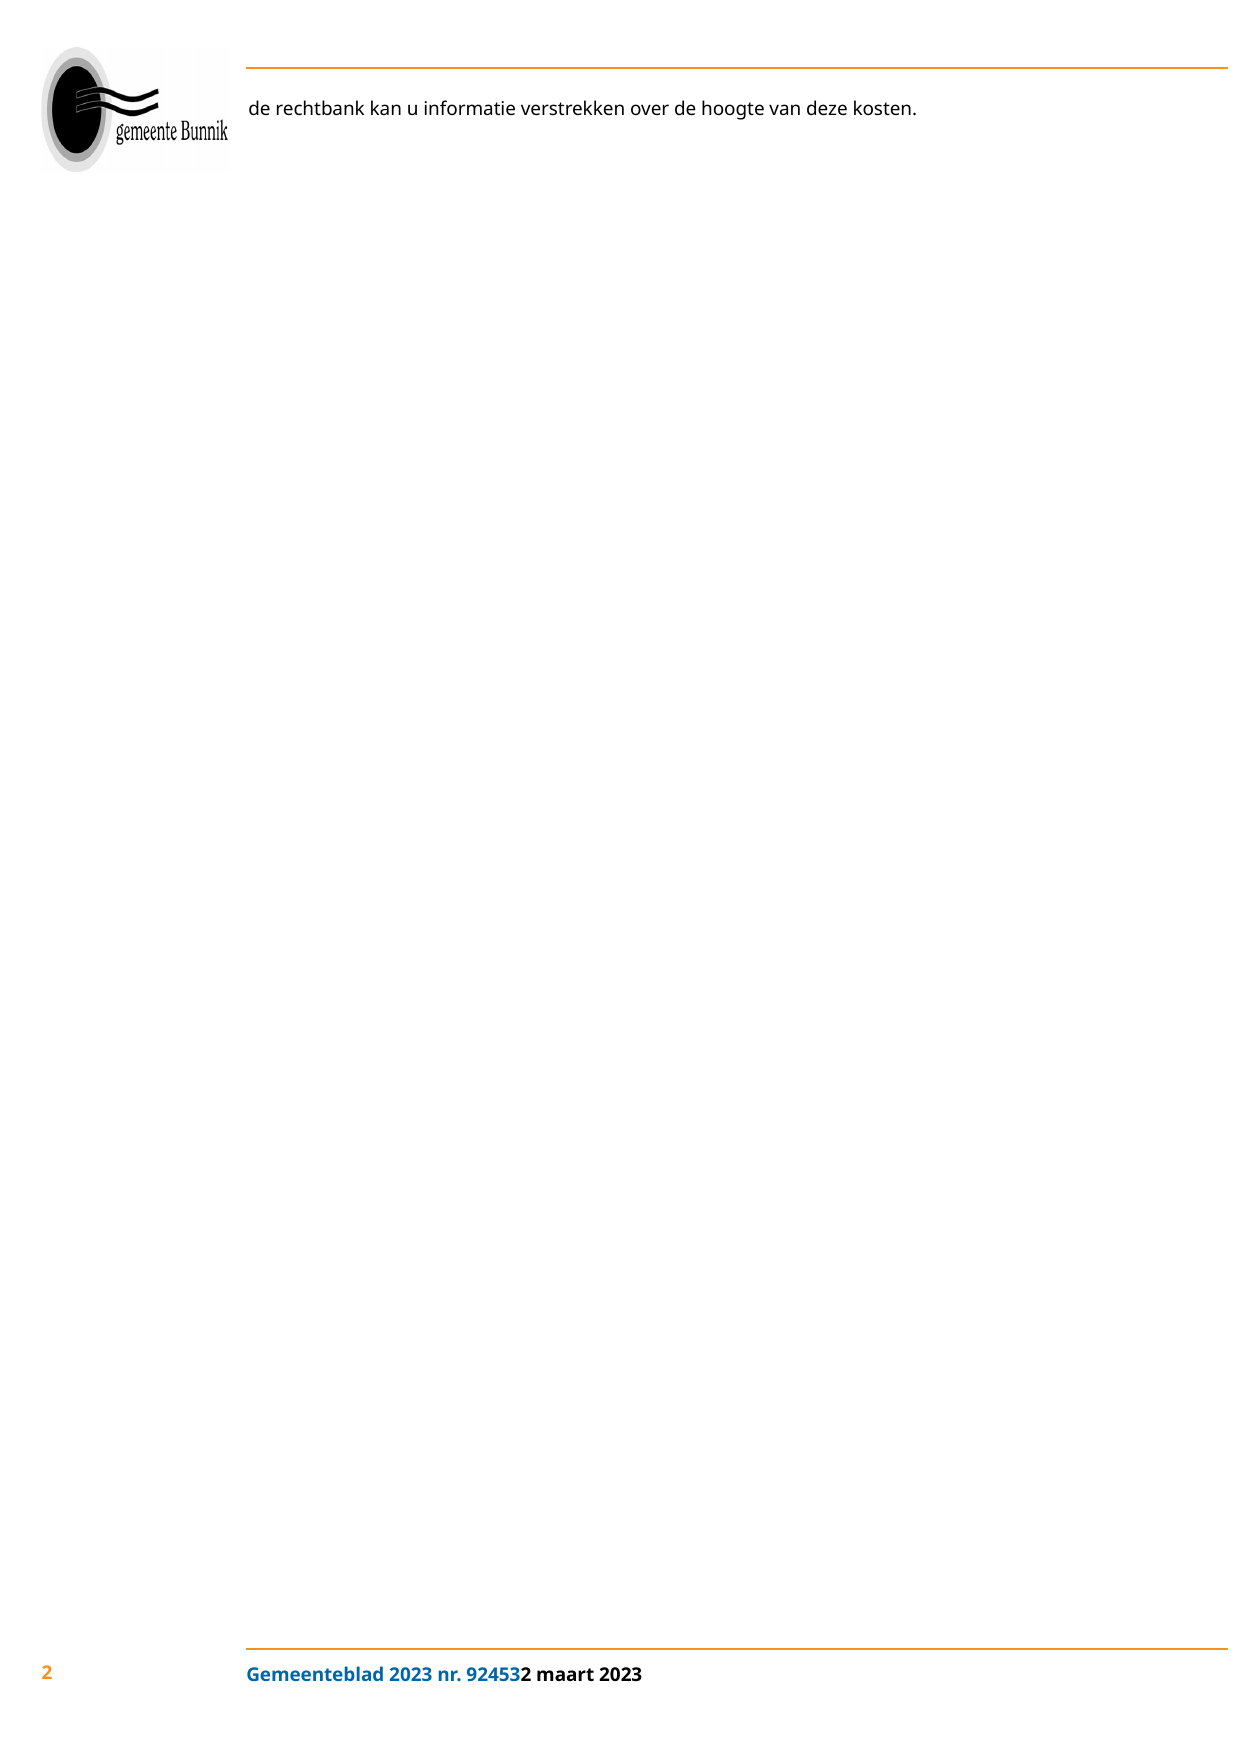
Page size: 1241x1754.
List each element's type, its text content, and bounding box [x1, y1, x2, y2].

picture [41, 47, 231, 172]
text de rechtbank kan u informatie verstrekken over de hoogte van deze kosten. [248, 95, 1152, 121]
